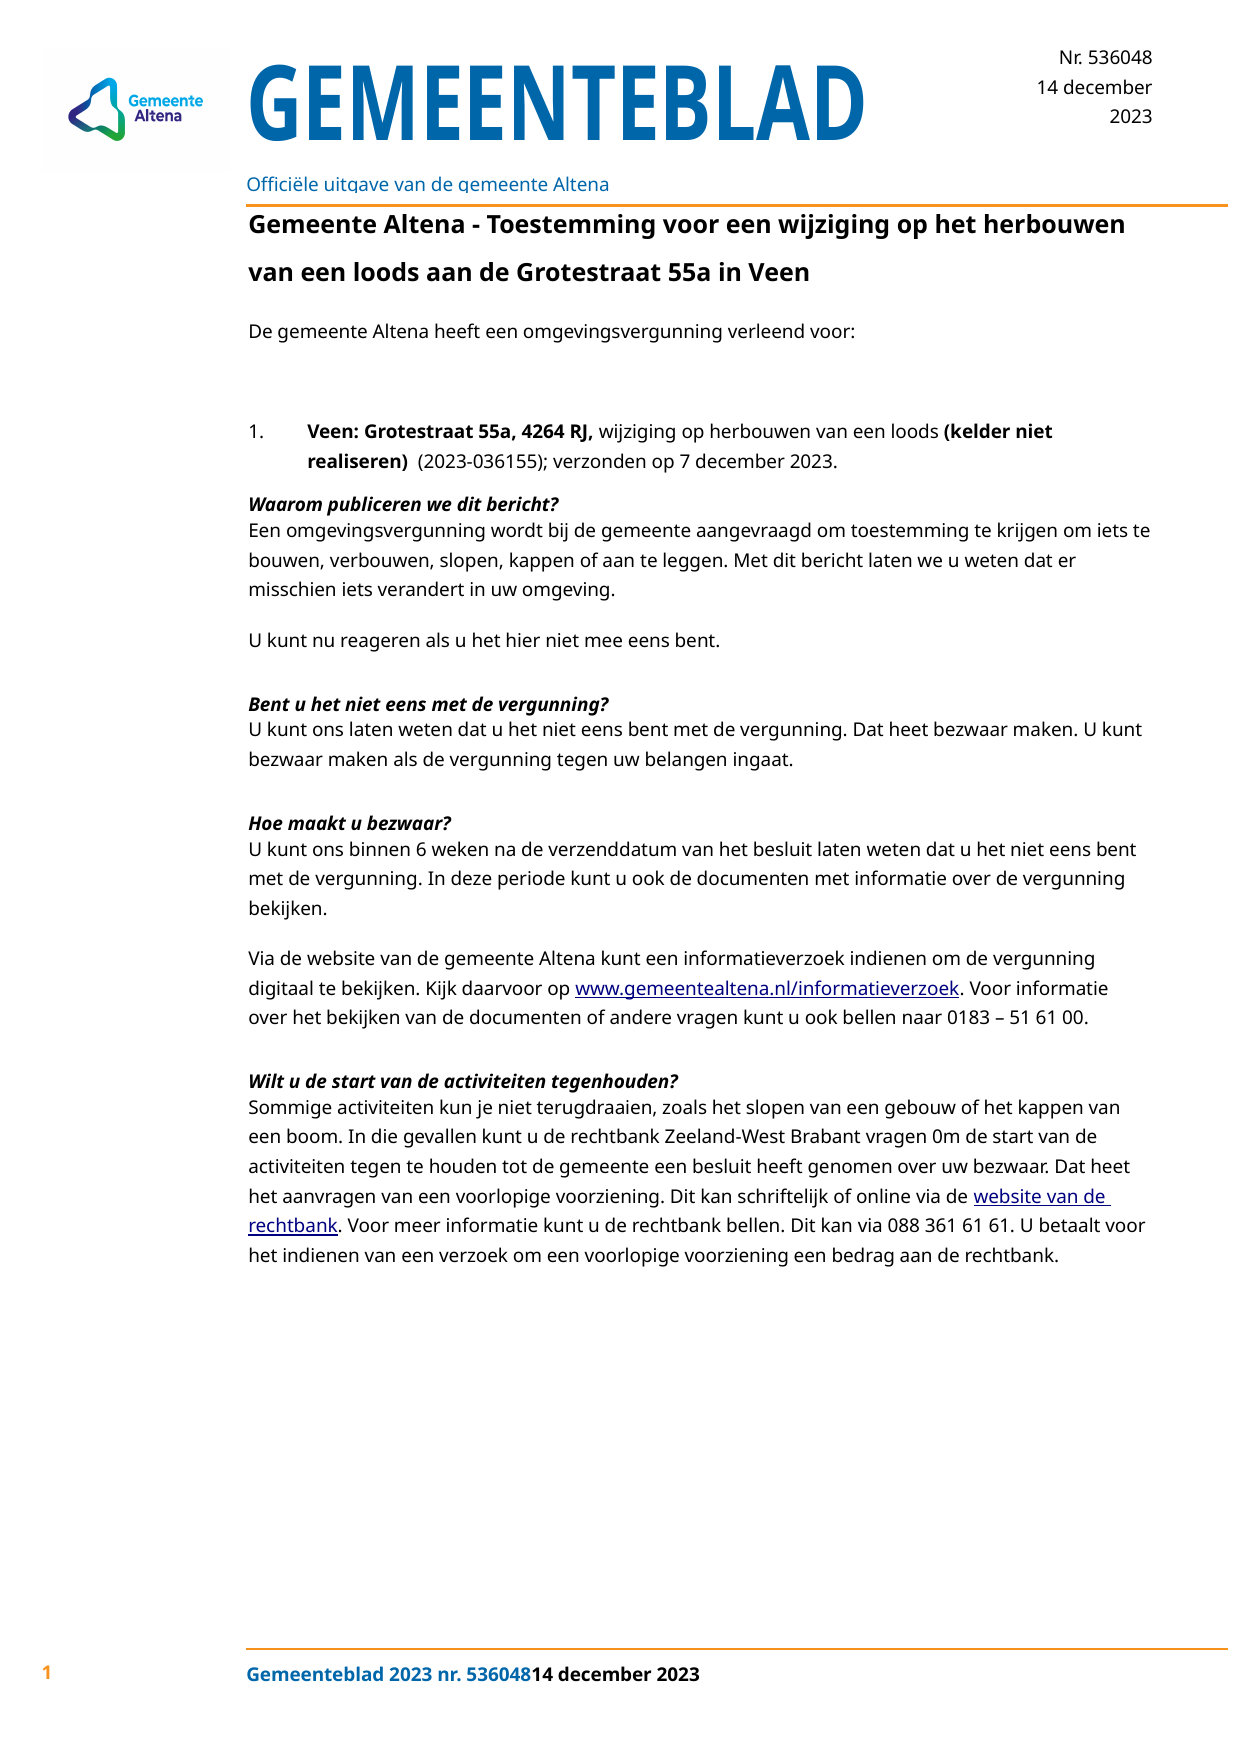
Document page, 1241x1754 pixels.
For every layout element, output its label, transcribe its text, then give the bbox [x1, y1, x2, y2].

text Wilt u de start van de activiteiten tegenhouden? [248, 1068, 1152, 1094]
text U kunt ons binnen 6 weken na de verzenddatum van het besluit laten weten dat u het niet eens bent met de vergunning. In deze periode kunt u ook de documenten met informatie over de vergunning bekijken. [248, 836, 1152, 921]
text Een omgevingsvergunning wordt bij de gemeente aangevraagd om toestemming te krijgen om iets te bouwen, verbouwen, slopen, kappen of aan te leggen. Met dit bericht laten we u weten dat er misschien iets verandert in uw omgeving. [248, 517, 1152, 602]
text U kunt nu reageren als u het hier niet mee eens bent. [248, 627, 1152, 652]
text Via de website van de gemeente Altena kunt een informatieverzoek indienen om de vergunning digitaal te bekijken. Kijk daarvoor op www.gemeentealtena.nl/informatieverzoek. Voor informatie over het bekijken van de documenten of andere vragen kunt u ook bellen naar 0183 – 51 61 00. [248, 945, 1152, 1030]
picture [41, 47, 231, 172]
text Gemeente Altena - Toestemming voor een wijziging op het herbouwen van een loods aan de Grotestraat 55a in Veen [248, 207, 1152, 288]
text De gemeente Altena heeft een omgevingsvergunning verleend voor: [248, 318, 1152, 344]
text Bent u het niet eens met de vergunning? [248, 691, 1152, 716]
list Veen: Grotestraat 55a, 4264 RJ, wijziging op herbouwen van een loods (kelder niet realiseren) (2023-036155); verzonden op 7 december 2023. [248, 419, 1152, 474]
text Hoe maakt u bezwaar? [248, 810, 1152, 836]
text Waarom publiceren we dit bericht? [248, 491, 1152, 517]
text U kunt ons laten weten dat u het niet eens bent met de vergunning. Dat heet bezwaar maken. U kunt bezwaar maken als de vergunning tegen uw belangen ingaat. [248, 716, 1152, 772]
text Sommige activiteiten kun je niet terugdraaien, zoals het slopen van een gebouw of het kappen van een boom. In die gevallen kunt u de rechtbank Zeeland-West Brabant vragen 0m de start van de activiteiten tegen te houden tot de gemeente een besluit heeft genomen over uw bezwaar. Dat heet het aanvragen van een voorlopige voorziening. Dit kan schriftelijk of online via de website van de rechtbank. Voor meer informatie kunt u de rechtbank bellen. Dit kan via 088 361 61 61. U betaalt voor het indienen van een verzoek om een voorlopige voorziening een bedrag aan de rechtbank. [248, 1094, 1152, 1268]
